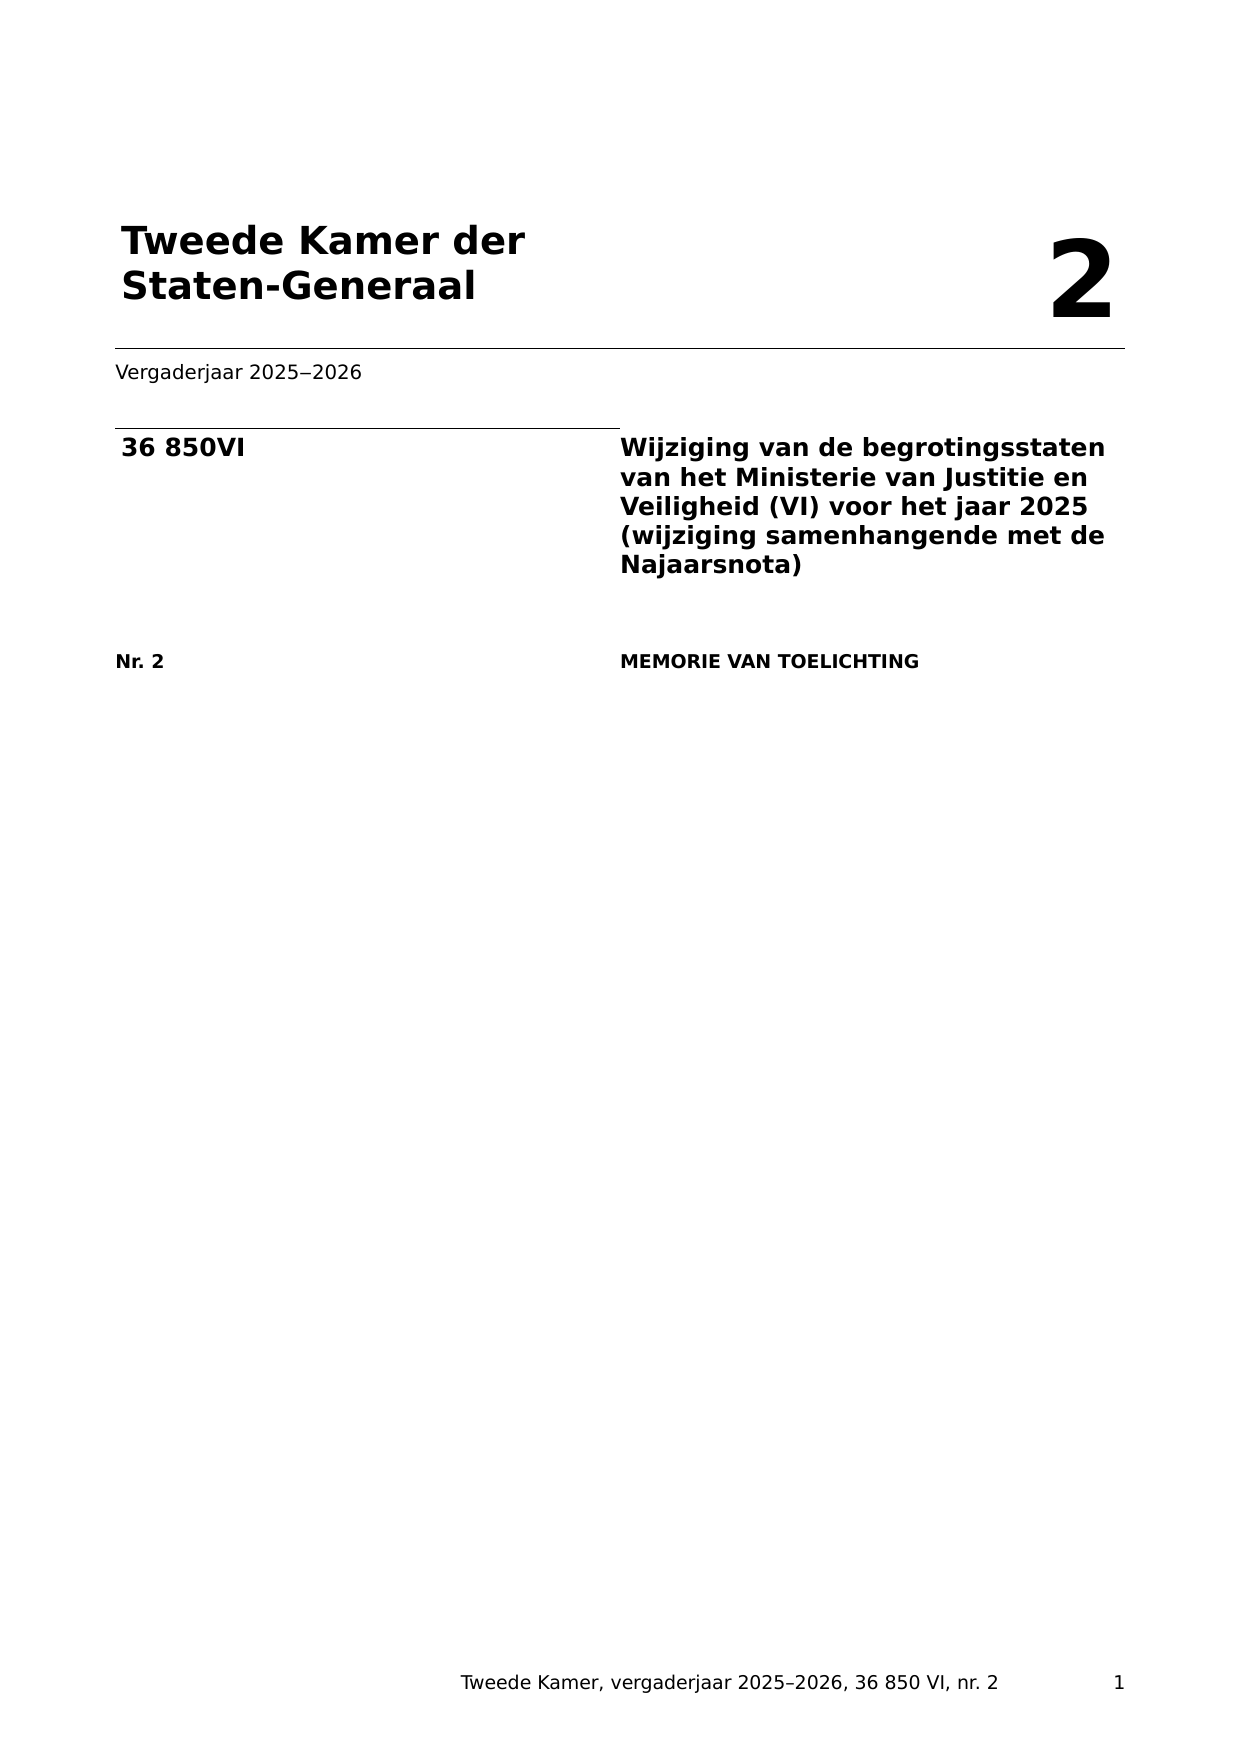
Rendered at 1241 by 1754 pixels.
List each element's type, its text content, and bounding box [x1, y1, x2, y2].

table_header 36 850VI [115, 429, 620, 585]
table_header 2 [620, 213, 1125, 348]
table_header Tweede Kamer der Staten-Generaal [115, 213, 620, 348]
table_header Nr. 2 [115, 651, 620, 695]
table_header MEMORIE VAN TOELICHTING [620, 651, 1125, 695]
table_header Wijziging van de begrotingsstaten van het Ministerie van Justitie en Veiligheid (VI) voor het jaar 2025 (wijziging samenhangende met de Najaarsnota) [620, 428, 1125, 585]
table_cell Vergaderjaar 2025‒2026 [115, 349, 1125, 384]
